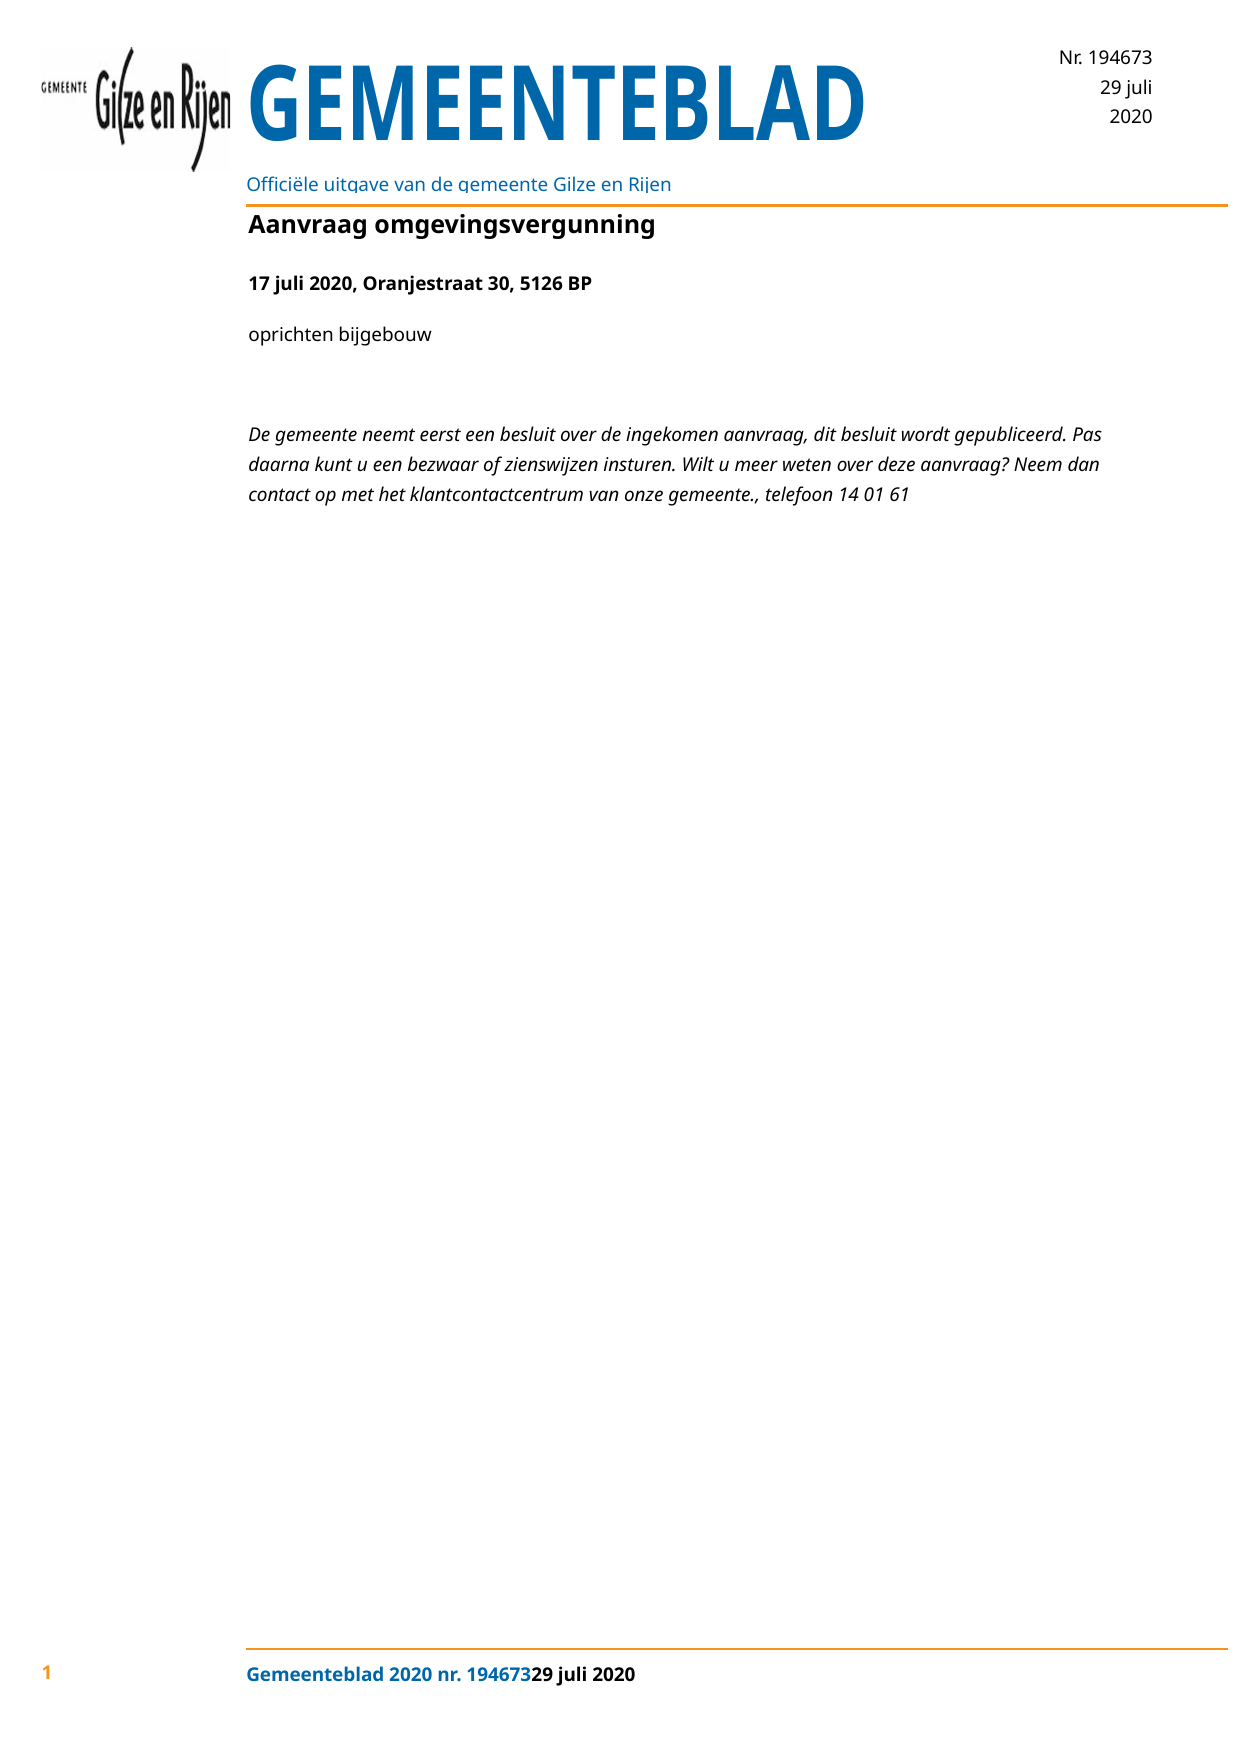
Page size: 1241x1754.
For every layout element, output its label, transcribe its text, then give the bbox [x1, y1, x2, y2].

text oprichten bijgebouw [248, 321, 1152, 346]
picture [41, 47, 231, 172]
text Aanvraag omgevingsvergunning [248, 207, 1152, 241]
text De gemeente neemt eerst een besluit over de ingekomen aanvraag, dit besluit wordt gepubliceerd. Pas daarna kunt u een bezwaar of zienswijzen insturen. Wilt u meer weten over deze aanvraag? Neem dan contact op met het klantcontactcentrum van onze gemeente., telefoon 14 01 61 [248, 422, 1152, 506]
text 17 juli 2020, Oranjestraat 30, 5126 BP [248, 270, 1152, 296]
